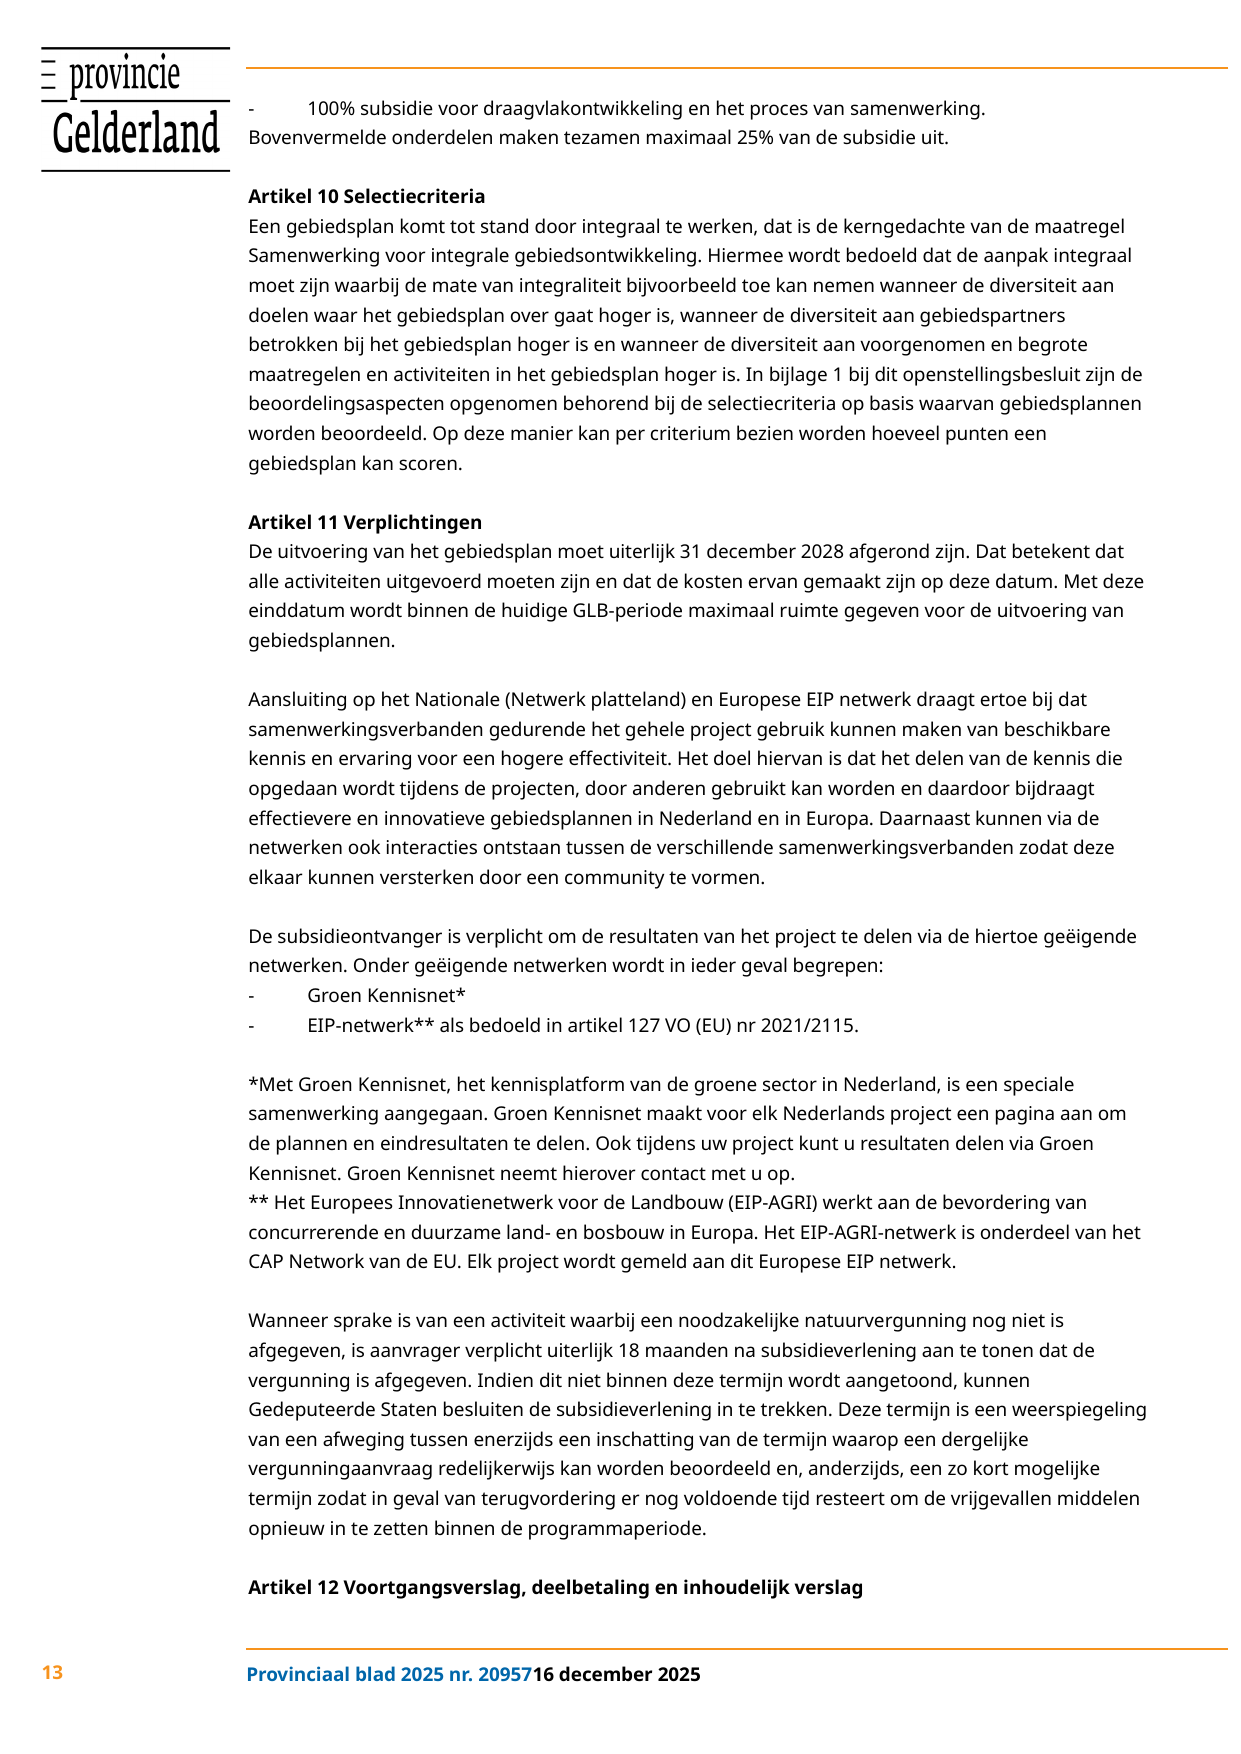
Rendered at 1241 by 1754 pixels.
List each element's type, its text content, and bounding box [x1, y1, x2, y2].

text Artikel 12 Voortgangsverslag, deelbetaling en inhoudelijk verslag [248, 1574, 1152, 1600]
text De subsidieontvanger is verplicht om de resultaten van het project te delen via de hiertoe geëigende netwerken. Onder geëigende netwerken wordt in ieder geval begrepen: [248, 923, 1152, 978]
list 100% subsidie voor draagvlakontwikkeling en het proces van samenwerking. [248, 95, 1152, 121]
text Wanneer sprake is van een activiteit waarbij een noodzakelijke natuurvergunning nog niet is afgegeven, is aanvrager verplicht uiterlijk 18 maanden na subsidieverlening aan te tonen dat de vergunning is afgegeven. Indien dit niet binnen deze termijn wordt aangetoond, kunnen Gedeputeerde Staten besluiten de subsidieverlening in te trekken. Deze termijn is een weerspiegeling van een afweging tussen enerzijds een inschatting van de termijn waarop een dergelijke vergunningaanvraag redelijkerwijs kan worden beoordeeld en, anderzijds, een zo kort mogelijke termijn zodat in geval van terugvordering er nog voldoende tijd resteert om de vrijgevallen middelen opnieuw in te zetten binnen de programmaperiode. [248, 1308, 1152, 1541]
list EIP-netwerk** als bedoeld in artikel 127 VO (EU) nr 2021/2115. [248, 1012, 1152, 1038]
text De uitvoering van het gebiedsplan moet uiterlijk 31 december 2028 afgerond zijn. Dat betekent dat alle activiteiten uitgevoerd moeten zijn en dat de kosten ervan gemaakt zijn op deze datum. Met deze einddatum wordt binnen de huidige GLB-periode maximaal ruimte gegeven voor de uitvoering van gebiedsplannen. [248, 538, 1152, 653]
text Aansluiting op het Nationale (Netwerk platteland) en Europese EIP netwerk draagt ertoe bij dat samenwerkingsverbanden gedurende het gehele project gebruik kunnen maken van beschikbare kennis en ervaring voor een hogere effectiviteit. Het doel hiervan is dat het delen van de kennis die opgedaan wordt tijdens de projecten, door anderen gebruikt kan worden en daardoor bijdraagt effectievere en innovatieve gebiedsplannen in Nederland en in Europa. Daarnaast kunnen via de netwerken ook interacties ontstaan tussen de verschillende samenwerkingsverbanden zodat deze elkaar kunnen versterken door een community te vormen. [248, 686, 1152, 890]
picture [41, 47, 231, 172]
text Bovenvermelde onderdelen maken tezamen maximaal 25% van de subsidie uit. [248, 124, 1152, 150]
text Een gebiedsplan komt tot stand door integraal te werken, dat is de kerngedachte van de maatregel Samenwerking voor integrale gebiedsontwikkeling. Hiermee wordt bedoeld dat de aanpak integraal moet zijn waarbij de mate van integraliteit bijvoorbeeld toe kan nemen wanneer de diversiteit aan doelen waar het gebiedsplan over gaat hoger is, wanneer de diversiteit aan gebiedspartners betrokken bij het gebiedsplan hoger is en wanneer de diversiteit aan voorgenomen en begrote maatregelen en activiteiten in het gebiedsplan hoger is. In bijlage 1 bij dit openstellingsbesluit zijn de beoordelingsaspecten opgenomen behorend bij de selectiecriteria op basis waarvan gebiedsplannen worden beoordeeld. Op deze manier kan per criterium bezien worden hoeveel punten een gebiedsplan kan scoren. [248, 213, 1152, 476]
text ** Het Europees Innovatienetwerk voor de Landbouw (EIP-AGRI) werkt aan de bevordering van concurrerende en duurzame land- en bosbouw in Europa. Het EIP-AGRI-netwerk is onderdeel van het CAP Network van de EU. Elk project wordt gemeld aan dit Europese EIP netwerk. [248, 1189, 1152, 1274]
text Artikel 11 Verplichtingen [248, 509, 1152, 535]
text *Met Groen Kennisnet, het kennisplatform van de groene sector in Nederland, is een speciale samenwerking aangegaan. Groen Kennisnet maakt voor elk Nederlands project een pagina aan om de plannen en eindresultaten te delen. Ook tijdens uw project kunt u resultaten delen via Groen Kennisnet. Groen Kennisnet neemt hierover contact met u op. [248, 1071, 1152, 1186]
text Artikel 10 Selectiecriteria [248, 183, 1152, 209]
list Groen Kennisnet* [248, 982, 1152, 1008]
